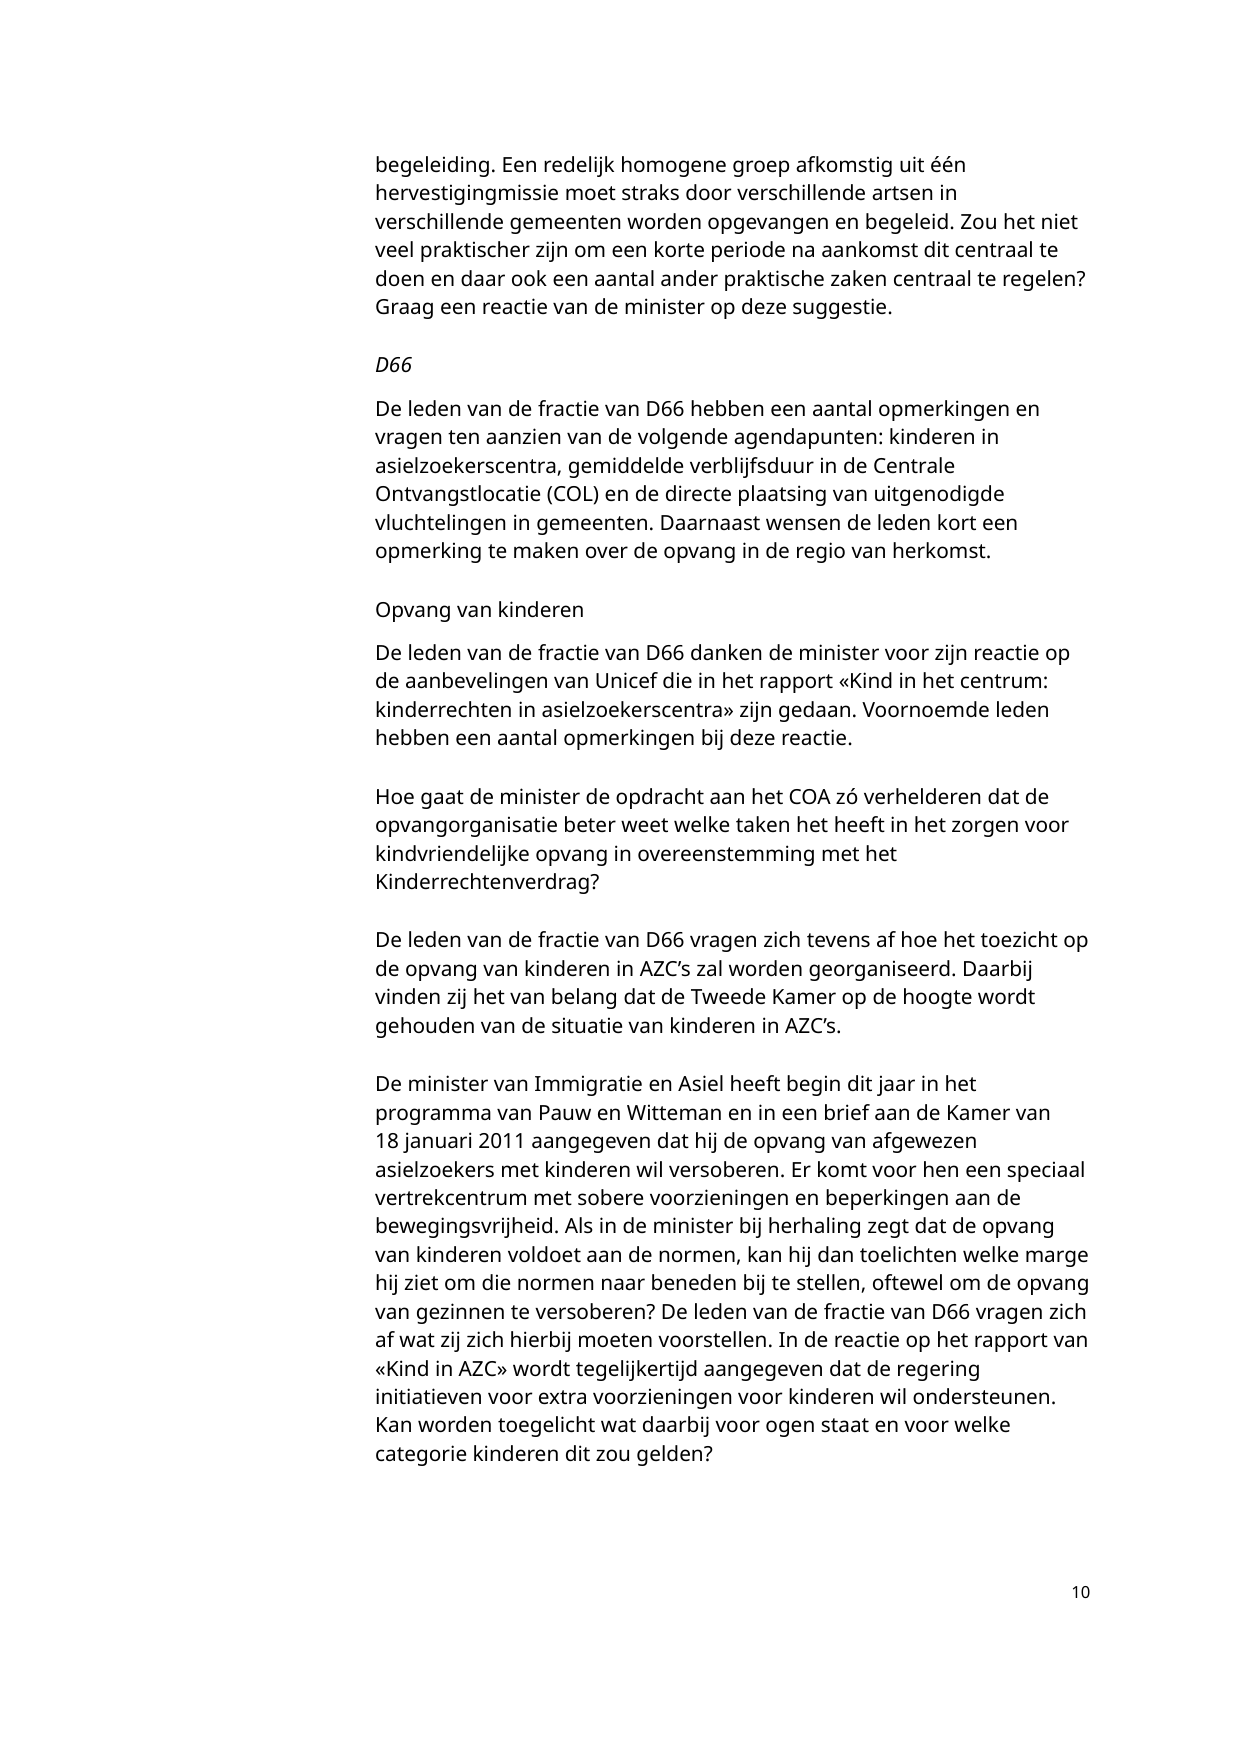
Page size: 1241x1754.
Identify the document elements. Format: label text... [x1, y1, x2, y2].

text Hoe gaat de minister de opdracht aan het COA zó verhelderen dat de opvangorganisatie beter weet welke taken het heeft in het zorgen voor kindvriendelijke opvang in overeenstemming met het Kinderrechtenverdrag? [375, 782, 1090, 896]
text De leden van de fractie van D66 vragen zich tevens af hoe het toezicht op de opvang van kinderen in AZC’s zal worden georganiseerd. Daarbij vinden zij het van belang dat de Tweede Kamer op de hoogte wordt gehouden van de situatie van kinderen in AZC’s. [375, 926, 1090, 1039]
text De leden van de fractie van D66 danken de minister voor zijn reactie op de aanbevelingen van Unicef die in het rapport «Kind in het centrum: kinderrechten in asielzoekerscentra» zijn gedaan. Voornoemde leden hebben een aantal opmerkingen bij deze reactie. [375, 638, 1090, 752]
text De leden van de fractie van D66 hebben een aantal opmerkingen en vragen ten aanzien van de volgende agendapunten: kinderen in asielzoekerscentra, gemiddelde verblijfsduur in de Centrale Ontvangstlocatie (COL) en de directe plaatsing van uitgenodigde vluchtelingen in gemeenten. Daarnaast wensen de leden kort een opmerking te maken over de opvang in de regio van herkomst. [375, 394, 1090, 565]
text De minister van Immigratie en Asiel heeft begin dit jaar in het programma van Pauw en Witteman en in een brief aan de Kamer van 18 januari 2011 aangegeven dat hij de opvang van afgewezen asielzoekers met kinderen wil versoberen. Er komt voor hen een speciaal vertrekcentrum met sobere voorzieningen en beperkingen aan de bewegingsvrijheid. Als in de minister bij herhaling zegt dat de opvang van kinderen voldoet aan de normen, kan hij dan toelichten welke marge hij ziet om die normen naar beneden bij te stellen, oftewel om de opvang van gezinnen te versoberen? De leden van de fractie van D66 vragen zich af wat zij zich hierbij moeten voorstellen. In de reactie op het rapport van «Kind in AZC» wordt tegelijkertijd aangegeven dat de regering initiatieven voor extra voorzieningen voor kinderen wil ondersteunen. Kan worden toegelicht wat daarbij voor ogen staat en voor welke categorie kinderen dit zou gelden? [375, 1069, 1090, 1467]
text begeleiding. Een redelijk homogene groep afkomstig uit één hervestigingmissie moet straks door verschillende artsen in verschillende gemeenten worden opgevangen en begeleid. Zou het niet veel praktischer zijn om een korte periode na aankomst dit centraal te doen en daar ook een aantal ander praktische zaken centraal te regelen? Graag een reactie van de minister op deze suggestie. [375, 150, 1090, 321]
text D66 [375, 351, 1090, 379]
text Opvang van kinderen [375, 595, 1090, 623]
